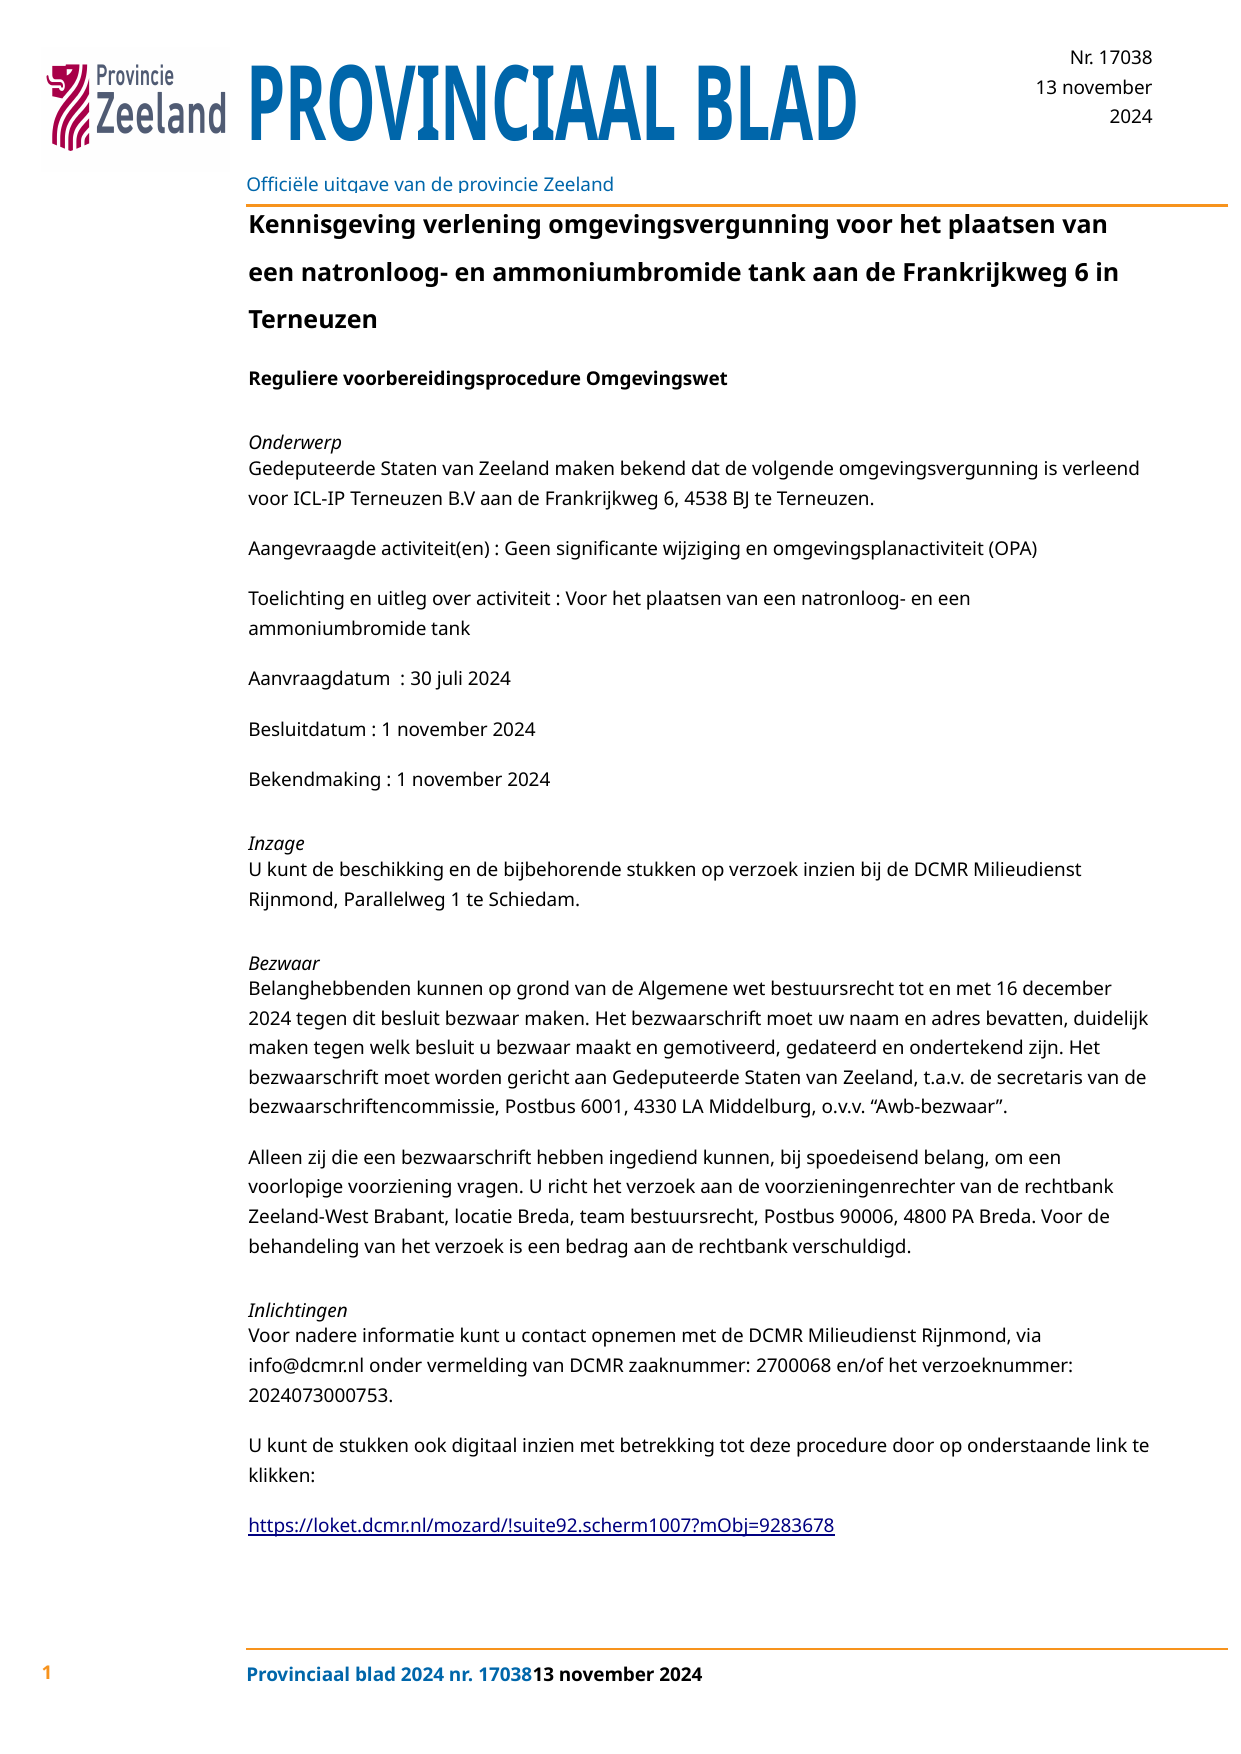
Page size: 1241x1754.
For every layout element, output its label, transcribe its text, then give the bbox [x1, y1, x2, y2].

text Toelichting en uitleg over activiteit : Voor het plaatsen van een natronloog- en een ammoniumbromide tank [248, 586, 1152, 641]
text U kunt de beschikking en de bijbehorende stukken op verzoek inzien bij de DCMR Milieudienst Rijnmond, Parallelweg 1 te Schiedam. [248, 856, 1152, 911]
picture [41, 47, 231, 172]
text Belanghebbenden kunnen op grond van de Algemene wet bestuursrecht tot en met 16 december 2024 tegen dit besluit bezwaar maken. Het bezwaarschrift moet uw naam en adres bevatten, duidelijk maken tegen welk besluit u bezwaar maakt en gemotiveerd, gedateerd en ondertekend zijn. Het bezwaarschrift moet worden gericht aan Gedeputeerde Staten van Zeeland, t.a.v. de secretaris van de bezwaarschriftencommissie, Postbus 6001, 4330 LA Middelburg, o.v.v. “Awb-bezwaar”. [248, 975, 1152, 1119]
text Kennisgeving verlening omgevingsvergunning voor het plaatsen van een natronloog- en ammoniumbromide tank aan de Frankrijkweg 6 in Terneuzen [248, 207, 1152, 336]
text Inlichtingen [248, 1297, 1152, 1323]
text Voor nadere informatie kunt u contact opnemen met de DCMR Milieudienst Rijnmond, via info@dcmr.nl onder vermelding van DCMR zaaknummer: 2700068 en/of het verzoeknummer: 2024073000753. [248, 1323, 1152, 1407]
text Reguliere voorbereidingsprocedure Omgevingswet [248, 366, 1152, 391]
text Bekendmaking : 1 november 2024 [248, 766, 1152, 792]
text Onderwerp [248, 429, 1152, 455]
text Aanvraagdatum : 30 juli 2024 [248, 666, 1152, 691]
text Aangevraagde activiteit(en) : Geen significante wijziging en omgevingsplanactiviteit (OPA) [248, 535, 1152, 561]
text https://loket.dcmr.nl/mozard/!suite92.scherm1007?mObj=9283678 [248, 1512, 1152, 1538]
text Bezwaar [248, 950, 1152, 975]
text Alleen zij die een bezwaarschrift hebben ingediend kunnen, bij spoedeisend belang, om een voorlopige voorziening vragen. U richt het verzoek aan de voorzieningenrechter van de rechtbank Zeeland-West Brabant, locatie Breda, team bestuursrecht, Postbus 90006, 4800 PA Breda. Voor de behandeling van het verzoek is een bedrag aan de rechtbank verschuldigd. [248, 1144, 1152, 1259]
text Inzage [248, 830, 1152, 856]
text U kunt de stukken ook digitaal inzien met betrekking tot deze procedure door op onderstaande link te klikken: [248, 1432, 1152, 1487]
text Besluitdatum : 1 november 2024 [248, 716, 1152, 742]
text Gedeputeerde Staten van Zeeland maken bekend dat de volgende omgevingsvergunning is verleend voor ICL-IP Terneuzen B.V aan de Frankrijkweg 6, 4538 BJ te Terneuzen. [248, 455, 1152, 511]
